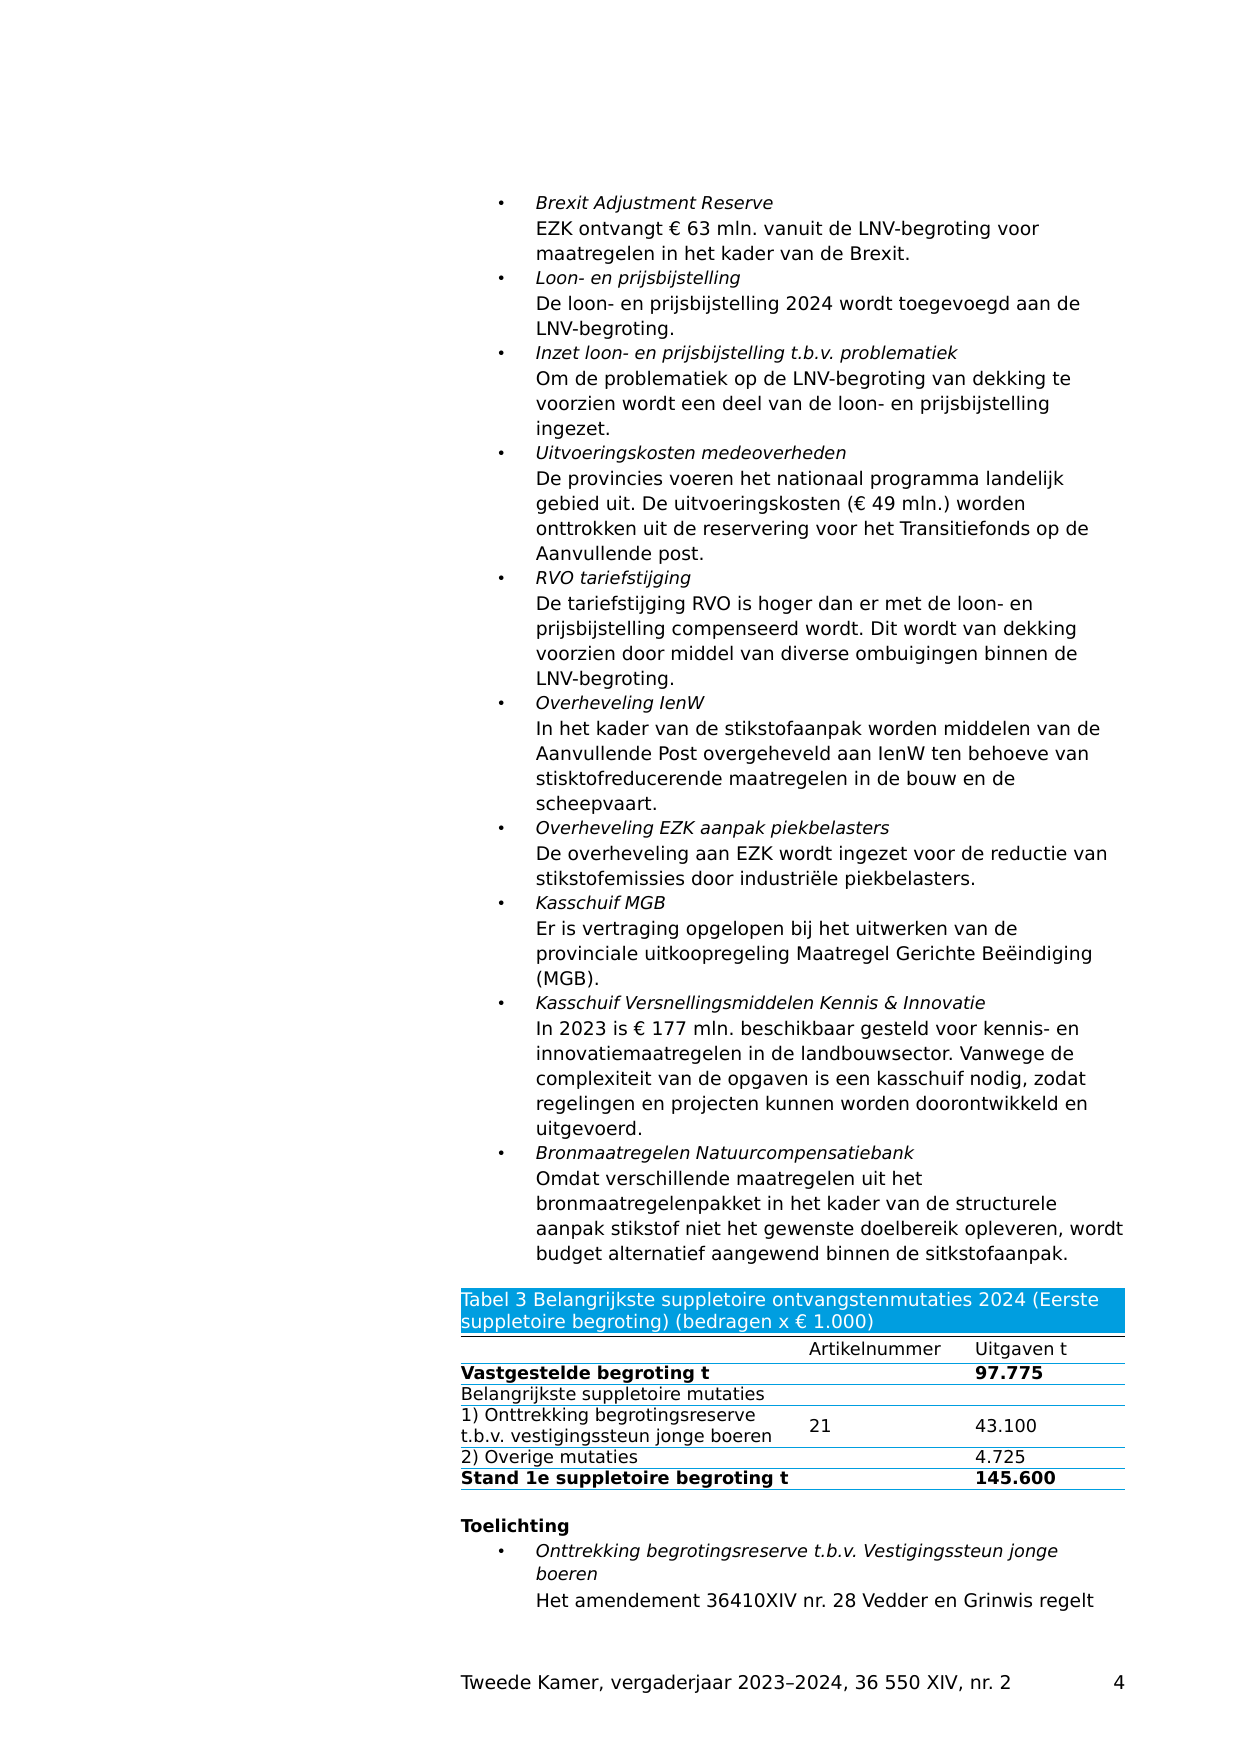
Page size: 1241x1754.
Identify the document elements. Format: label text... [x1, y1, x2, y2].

text Toelichting [461, 1514, 1125, 1537]
list Inzet loon- en prijsbijstelling t.b.v. problematiek [498, 341, 1125, 364]
table_cell [806, 1469, 972, 1489]
table_cell Belangrijkste suppletoire mutaties [461, 1385, 806, 1405]
list Onttrekking begrotingsreserve t.b.v. Vestigingssteun jonge boeren [498, 1539, 1125, 1585]
table_cell [806, 1385, 972, 1405]
list De tariefstijging RVO is hoger dan er met de loon- en prijsbijstelling compenseerd wordt. Dit wordt van dekking voorzien door middel van diverse ombuigingen binnen de LNV-begroting. [498, 591, 1125, 691]
list RVO tariefstijging [498, 566, 1125, 589]
list De provincies voeren het nationaal programma landelijk gebied uit. De uitvoeringskosten (€ 49 mln.) worden onttrokken uit de reservering voor het Transitiefonds op de Aanvullende post. [498, 466, 1125, 566]
list EZK ontvangt € 63 mln. vanuit de LNV-begroting voor maatregelen in het kader van de Brexit. [498, 216, 1125, 266]
table_cell Vastgestelde begroting t [461, 1364, 806, 1384]
list Kasschuif MGB [498, 891, 1125, 914]
list Kasschuif Versnellingsmiddelen Kennis & Innovatie [498, 991, 1125, 1014]
table_cell 43.100 [972, 1406, 1125, 1447]
table_cell 97.775 [972, 1364, 1125, 1384]
table_cell 21 [806, 1406, 972, 1447]
table_cell [972, 1385, 1125, 1405]
table_cell [806, 1448, 972, 1468]
list De overheveling aan EZK wordt ingezet voor de reductie van stikstofemissies door industriële piekbelasters. [498, 841, 1125, 891]
table_cell Stand 1e suppletoire begroting t [461, 1469, 806, 1489]
list In het kader van de stikstofaanpak worden middelen van de Aanvullende Post overgeheveld aan IenW ten behoeve van stisktofreducerende maatregelen in de bouw en de scheepvaart. [498, 716, 1125, 816]
list Omdat verschillende maatregelen uit het bronmaatregelenpakket in het kader van de structurele aanpak stikstof niet het gewenste doelbereik opleveren, wordt budget alternatief aangewend binnen de sitkstofaanpak. [498, 1166, 1125, 1266]
table_cell Uitgaven t [972, 1337, 1125, 1363]
list Om de problematiek op de LNV-begroting van dekking te voorzien wordt een deel van de loon- en prijsbijstelling ingezet. [498, 366, 1125, 441]
list Bronmaatregelen Natuurcompensatiebank [498, 1141, 1125, 1164]
list Overheveling EZK aanpak piekbelasters [498, 816, 1125, 839]
table_cell 1) Onttrekking begrotingsreserve t.b.v. vestigingssteun jonge boeren [461, 1406, 806, 1447]
table_cell 145.600 [972, 1469, 1125, 1489]
list Overheveling IenW [498, 691, 1125, 714]
table_cell [806, 1364, 972, 1384]
table_cell 2) Overige mutaties [461, 1448, 806, 1468]
table_cell 4.725 [972, 1448, 1125, 1468]
list Het amendement 36410XIV nr. 28 Vedder en Grinwis regelt [498, 1587, 1125, 1612]
list Brexit Adjustment Reserve [498, 191, 1125, 214]
list Er is vertraging opgelopen bĳ het uitwerken van de provinciale uitkoopregeling Maatregel Gerichte Beëindiging (MGB). [498, 916, 1125, 991]
table_cell [461, 1337, 806, 1363]
list De loon- en prijsbijstelling 2024 wordt toegevoegd aan de LNV-begroting. [498, 291, 1125, 341]
list Loon- en prijsbijstelling [498, 266, 1125, 289]
list Uitvoeringskosten medeoverheden [498, 441, 1125, 464]
list In 2023 is € 177 mln. beschikbaar gesteld voor kennis- en innovatiemaatregelen in de landbouwsector. Vanwege de complexiteit van de opgaven is een kasschuif nodig, zodat regelingen en projecten kunnen worden doorontwikkeld en uitgevoerd. [498, 1016, 1125, 1141]
table_cell Artikelnummer [806, 1337, 972, 1363]
